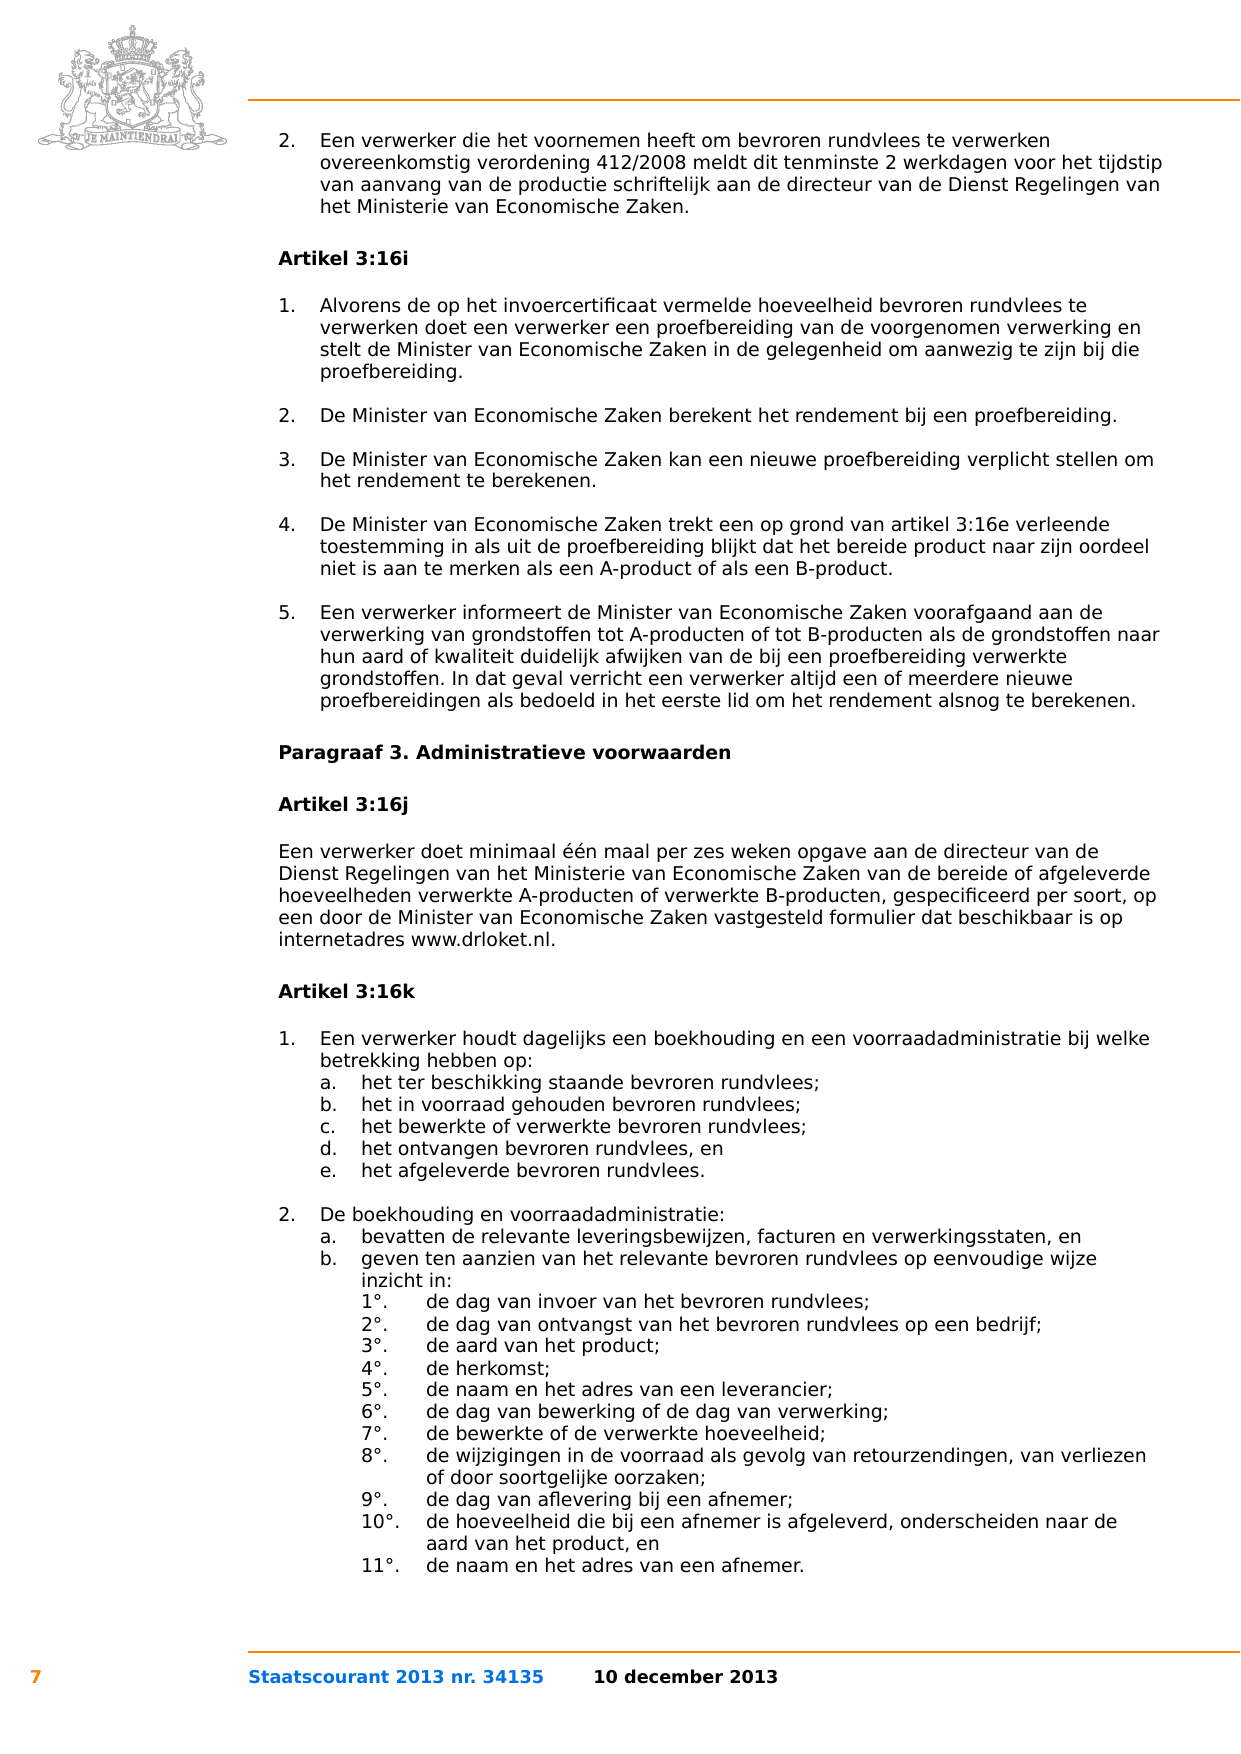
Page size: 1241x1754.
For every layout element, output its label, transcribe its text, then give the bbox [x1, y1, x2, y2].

text 3°. de aard van het product; [361, 1335, 1163, 1357]
text 1°. de dag van invoer van het bevroren rundvlees; [361, 1291, 1163, 1313]
subtitle Artikel 3:16k [278, 981, 1163, 1003]
text 4°. de herkomst; [361, 1357, 1163, 1379]
text a. het ter beschikking staande bevroren rundvlees; [319, 1072, 1163, 1094]
text 2. De Minister van Economische Zaken berekent het rendement bij een proefbereiding. [278, 404, 1163, 427]
text 11°. de naam en het adres van een afnemer. [361, 1555, 1163, 1577]
text 5°. de naam en het adres van een leverancier; [361, 1379, 1163, 1401]
text 4. De Minister van Economische Zaken trekt een op grond van artikel 3:16e verleende toestemming in als uit de proefbereiding blijkt dat het bereide product naar zijn oordeel niet is aan te merken als een A-product of als een B-product. [278, 514, 1163, 580]
text 7°. de bewerkte of de verwerkte hoeveelheid; [361, 1423, 1163, 1445]
text 8°. de wijzigingen in de voorraad als gevolg van retourzendingen, van verliezen of door soortgelijke oorzaken; [361, 1445, 1163, 1489]
text b. geven ten aanzien van het relevante bevroren rundvlees op eenvoudige wijze inzicht in: [319, 1247, 1163, 1291]
subtitle Paragraaf 3. Administratieve voorwaarden [278, 742, 1163, 764]
subtitle Artikel 3:16i [278, 248, 1163, 270]
text 2. Een verwerker die het voornemen heeft om bevroren rundvlees te verwerken overeenkomstig verordening 412/2008 meldt dit tenminste 2 werkdagen voor het tijdstip van aanvang van de productie schriftelijk aan de directeur van de Dienst Regelingen van het Ministerie van Economische Zaken. [278, 130, 1163, 218]
text 2. De boekhouding en voorraadadministratie: [278, 1203, 1163, 1226]
text e. het afgeleverde bevroren rundvlees. [319, 1160, 1163, 1182]
text 3. De Minister van Economische Zaken kan een nieuwe proefbereiding verplicht stellen om het rendement te berekenen. [278, 448, 1163, 492]
text 1. Alvorens de op het invoercertificaat vermelde hoeveelheid bevroren rundvlees te verwerken doet een verwerker een proefbereiding van de voorgenomen verwerking en stelt de Minister van Economische Zaken in de gelegenheid om aanwezig te zijn bij die proefbereiding. [278, 295, 1163, 383]
text Een verwerker doet minimaal één maal per zes weken opgave aan de directeur van de Dienst Regelingen van het Ministerie van Economische Zaken van de bereide of afgeleverde hoeveelheden verwerkte A-producten of verwerkte B-producten, gespecificeerd per soort, op een door de Minister van Economische Zaken vastgesteld formulier dat beschikbaar is op internetadres www.drloket.nl. [278, 841, 1163, 951]
text a. bevatten de relevante leveringsbewijzen, facturen en verwerkingsstaten, en [319, 1226, 1163, 1247]
text 1. Een verwerker houdt dagelijks een boekhouding en een voorraadadministratie bij welke betrekking hebben op: [278, 1028, 1163, 1072]
text 5. Een verwerker informeert de Minister van Economische Zaken voorafgaand aan de verwerking van grondstoffen tot A-producten of tot B-producten als de grondstoffen naar hun aard of kwaliteit duidelijk afwijken van de bij een proefbereiding verwerkte grondstoffen. In dat geval verricht een verwerker altijd een of meerdere nieuwe proefbereidingen als bedoeld in het eerste lid om het rendement alsnog te berekenen. [278, 602, 1163, 712]
text c. het bewerkte of verwerkte bevroren rundvlees; [319, 1116, 1163, 1138]
text 2°. de dag van ontvangst van het bevroren rundvlees op een bedrijf; [361, 1313, 1163, 1335]
picture [38, 25, 227, 150]
text 10°. de hoeveelheid die bij een afnemer is afgeleverd, onderscheiden naar de aard van het product, en [361, 1511, 1163, 1555]
text d. het ontvangen bevroren rundvlees, en [319, 1138, 1163, 1160]
text 9°. de dag van aflevering bij een afnemer; [361, 1489, 1163, 1511]
subtitle Artikel 3:16j [278, 794, 1163, 816]
text 6°. de dag van bewerking of de dag van verwerking; [361, 1401, 1163, 1423]
text b. het in voorraad gehouden bevroren rundvlees; [319, 1094, 1163, 1116]
